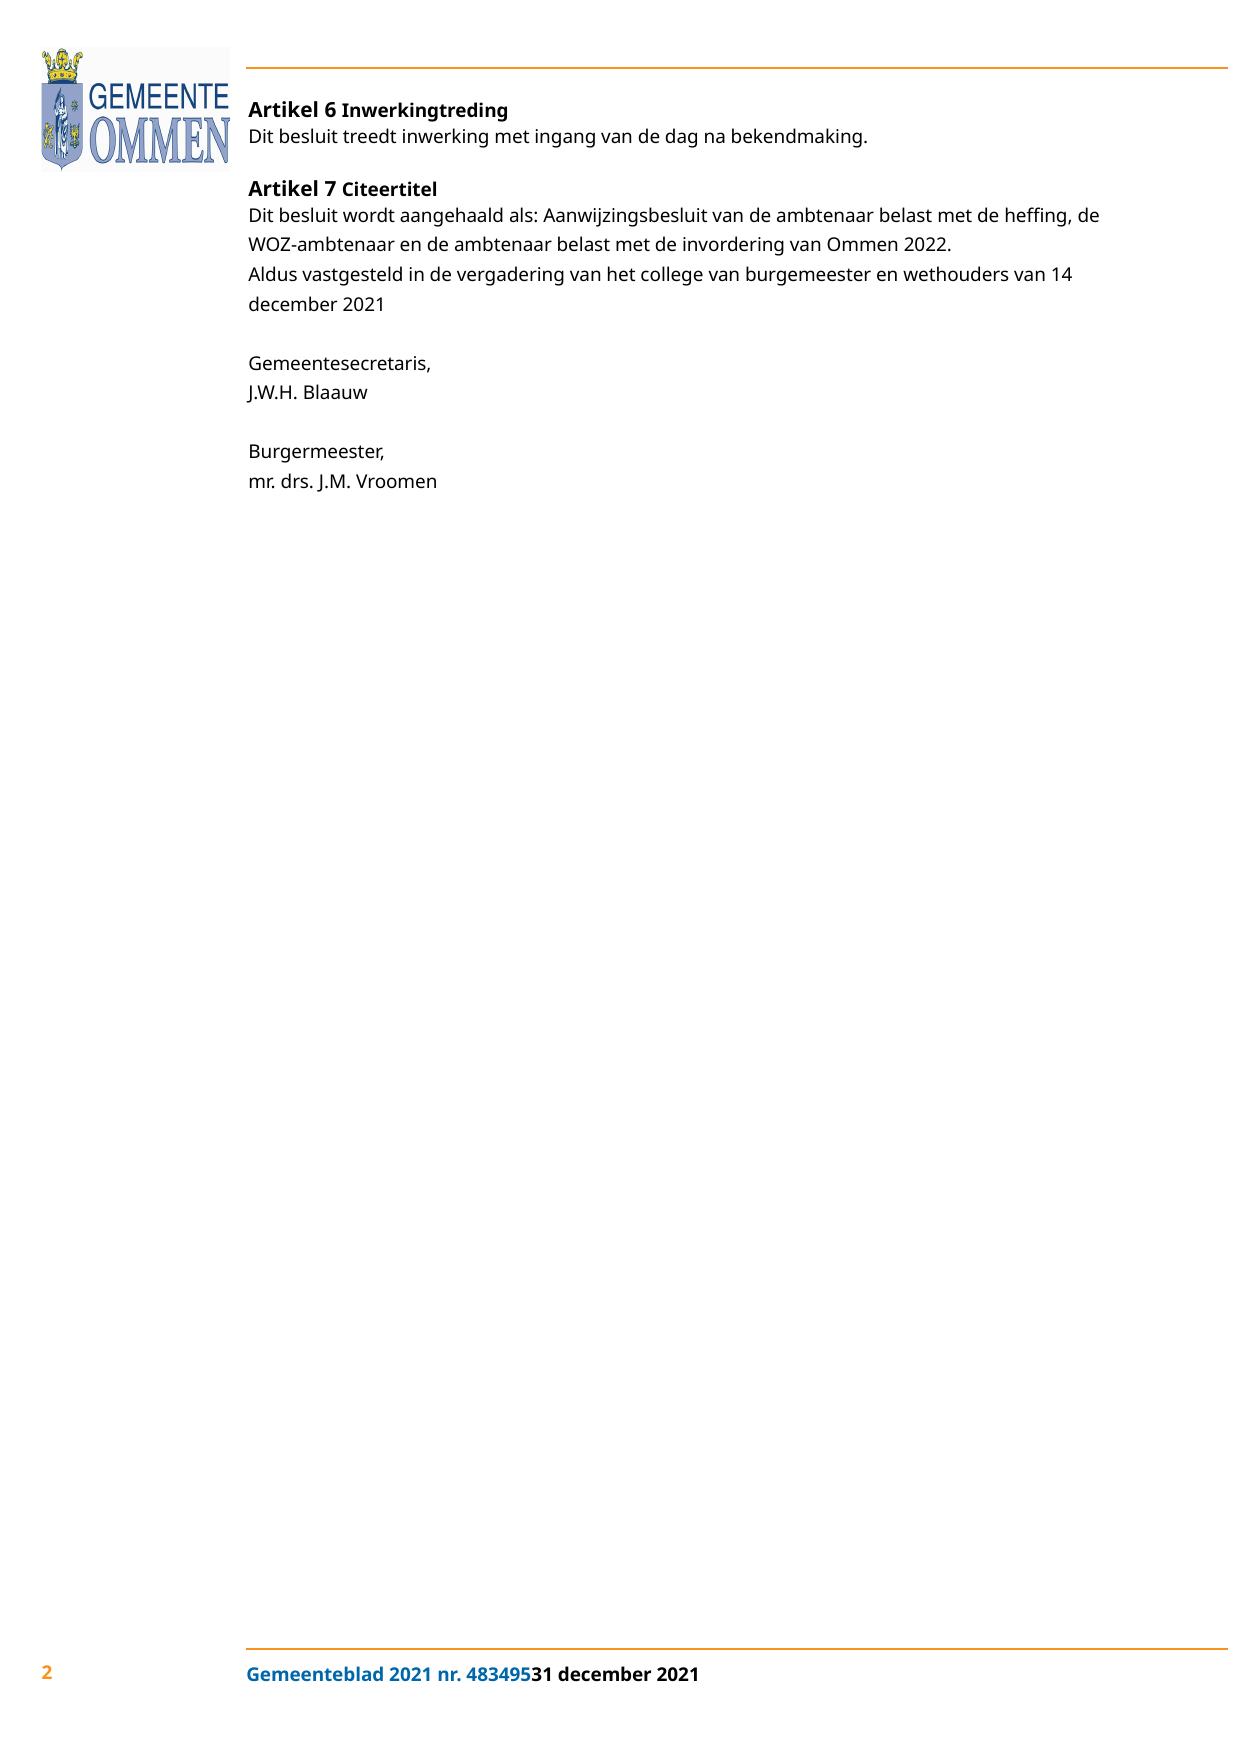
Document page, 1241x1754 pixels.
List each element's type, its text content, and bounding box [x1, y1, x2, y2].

text Burgermeester, [248, 439, 1152, 464]
text Dit besluit wordt aangehaald als: Aanwijzingsbesluit van de ambtenaar belast met de heffing, de WOZ-ambtenaar en de ambtenaar belast met de invordering van Ommen 2022. [248, 202, 1152, 257]
picture [41, 47, 231, 172]
text Artikel 6 Inwerkingtreding [248, 95, 1152, 123]
text mr. drs. J.M. Vroomen [248, 468, 1152, 494]
text Artikel 7 Citeertitel [248, 174, 1152, 202]
text Dit besluit treedt inwerking met ingang van de dag na bekendmaking. [248, 123, 1152, 149]
text Aldus vastgesteld in de vergadering van het college van burgemeester en wethouders van 14 december 2021 [248, 261, 1152, 317]
text J.W.H. Blaauw [248, 379, 1152, 405]
text Gemeentesecretaris, [248, 350, 1152, 376]
